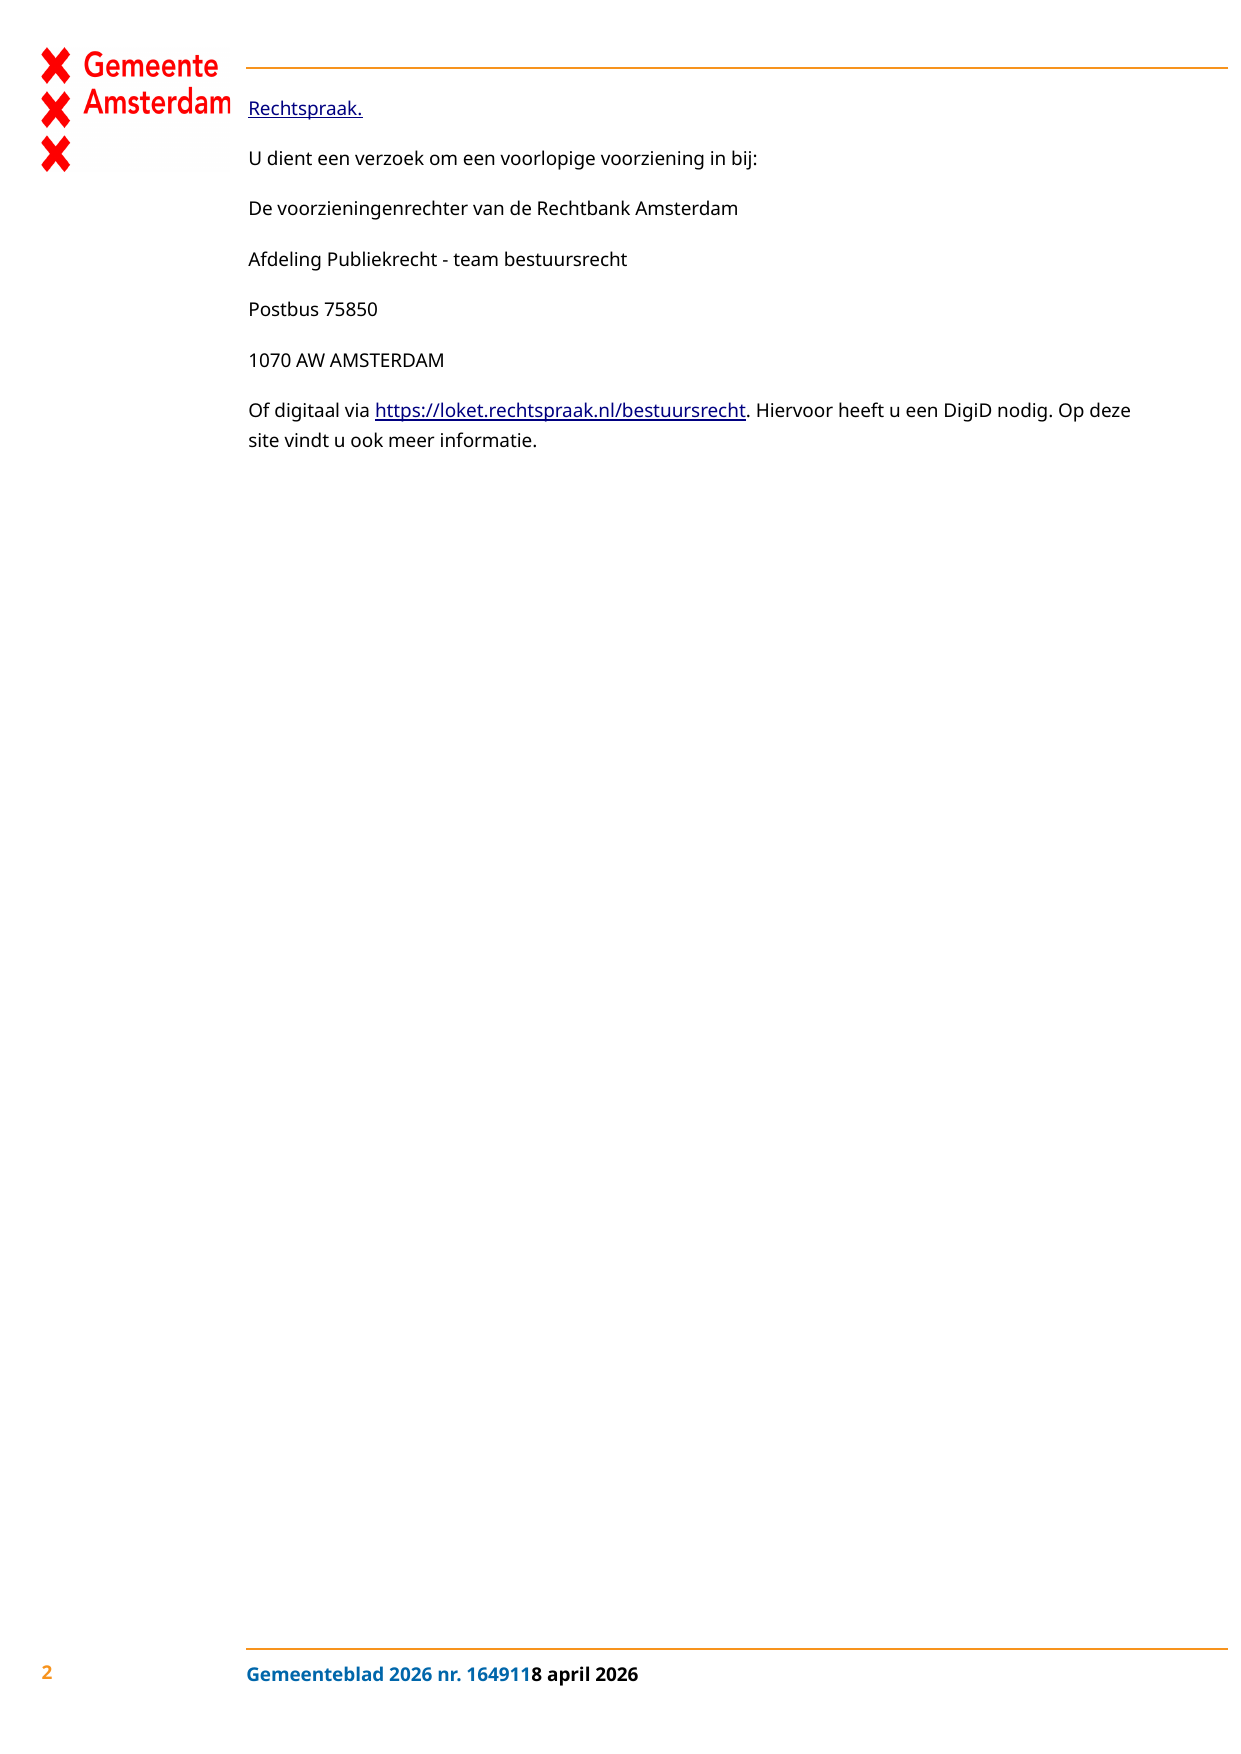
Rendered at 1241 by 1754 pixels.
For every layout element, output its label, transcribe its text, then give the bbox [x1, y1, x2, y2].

text Postbus 75850 [248, 296, 1152, 322]
text De voorzieningenrechter van de Rechtbank Amsterdam [248, 196, 1152, 221]
text Of digitaal via https://loket.rechtspraak.nl/bestuursrecht. Hiervoor heeft u een DigiD nodig. Op deze site vindt u ook meer informatie. [248, 397, 1152, 453]
text Rechtspraak. [248, 95, 1152, 121]
text U dient een verzoek om een voorlopige voorziening in bij: [248, 145, 1152, 171]
text 1070 AW AMSTERDAM [248, 347, 1152, 373]
picture [41, 47, 231, 172]
text Afdeling Publiekrecht - team bestuursrecht [248, 246, 1152, 272]
